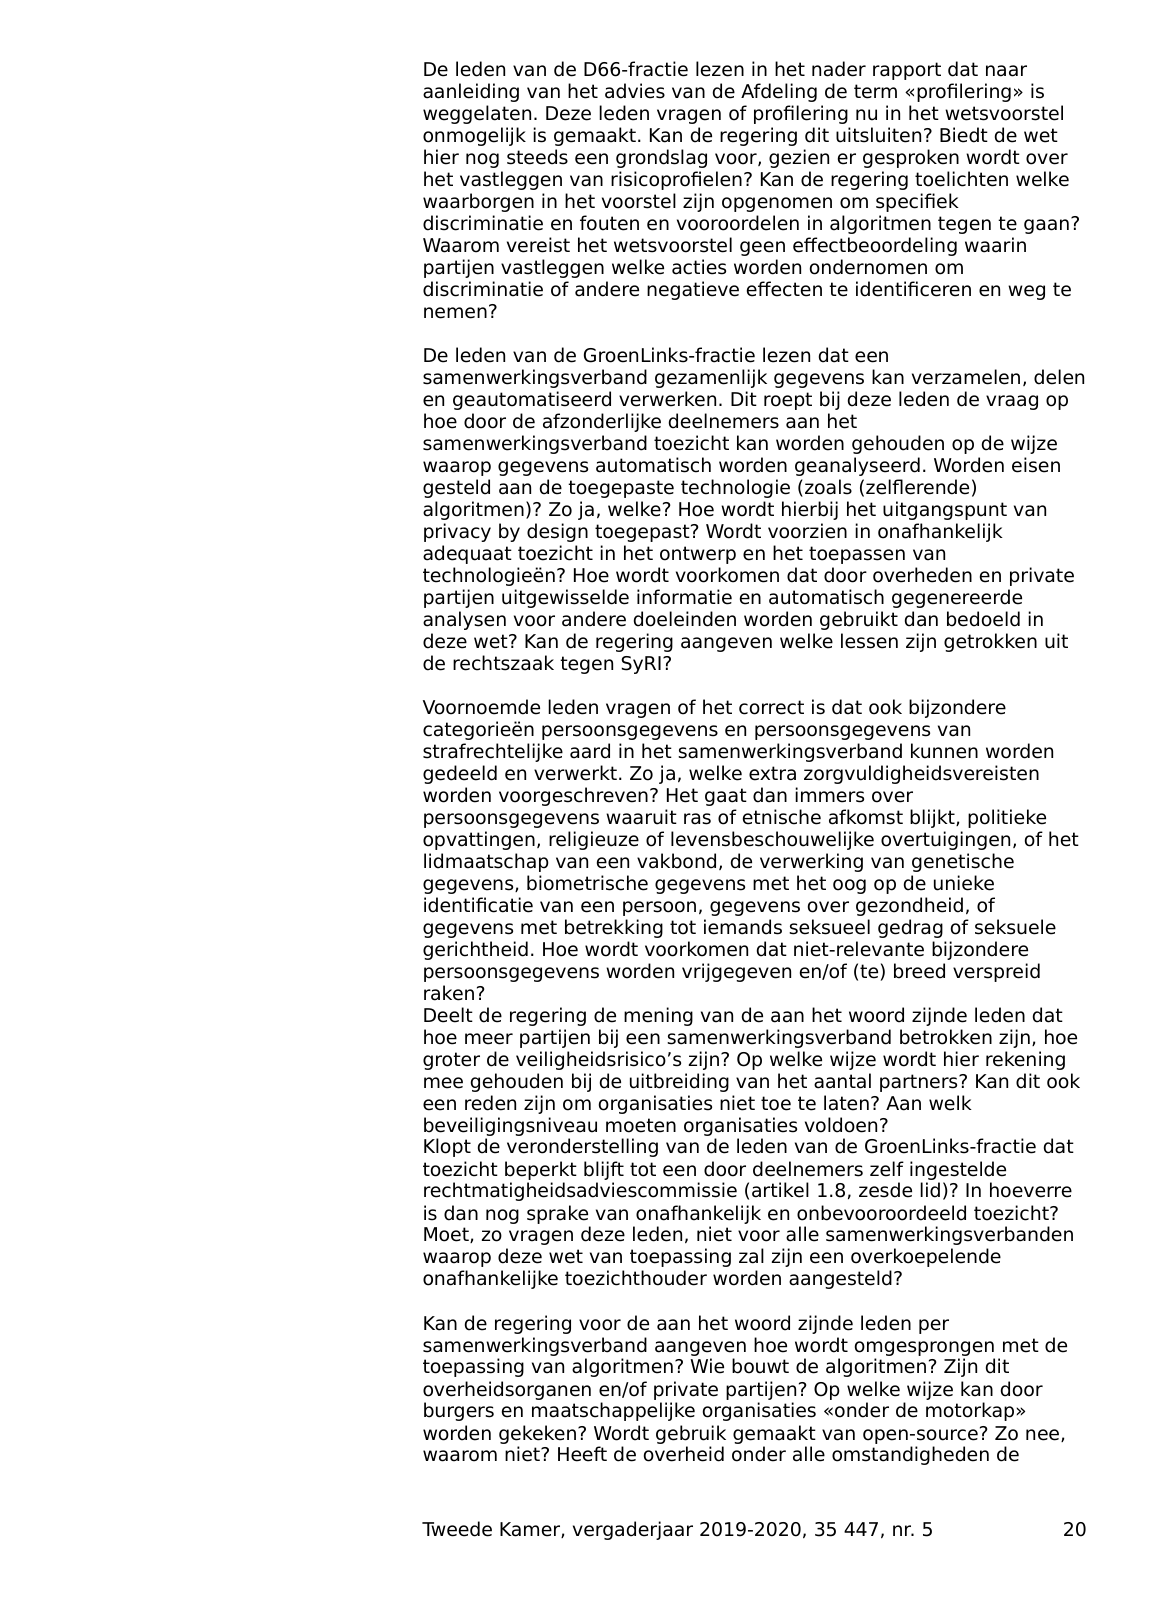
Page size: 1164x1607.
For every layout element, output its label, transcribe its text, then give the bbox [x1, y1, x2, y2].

text Voornoemde leden vragen of het correct is dat ook bijzondere categorieën persoonsgegevens en persoonsgegevens van strafrechtelijke aard in het samenwerkingsverband kunnen worden gedeeld en verwerkt. Zo ja, welke extra zorgvuldigheidsvereisten worden voorgeschreven? Het gaat dan immers over persoonsgegevens waaruit ras of etnische afkomst blijkt, politieke opvattingen, religieuze of levensbeschouwelijke overtuigingen, of het lidmaatschap van een vakbond, de verwerking van genetische gegevens, biometrische gegevens met het oog op de unieke identificatie van een persoon, gegevens over gezondheid, of gegevens met betrekking tot iemands seksueel gedrag of seksuele gerichtheid. Hoe wordt voorkomen dat niet-relevante bijzondere persoonsgegevens worden vrijgegeven en/of (te) breed verspreid raken? [422, 697, 1087, 1004]
text De leden van de D66-fractie lezen in het nader rapport dat naar aanleiding van het advies van de Afdeling de term «profilering» is weggelaten. Deze leden vragen of profilering nu in het wetsvoorstel onmogelijk is gemaakt. Kan de regering dit uitsluiten? Biedt de wet hier nog steeds een grondslag voor, gezien er gesproken wordt over het vastleggen van risicoprofielen? Kan de regering toelichten welke waarborgen in het voorstel zijn opgenomen om specifiek discriminatie en fouten en vooroordelen in algoritmen tegen te gaan? Waarom vereist het wetsvoorstel geen effectbeoordeling waarin partijen vastleggen welke acties worden ondernomen om discriminatie of andere negatieve effecten te identificeren en weg te nemen? [422, 59, 1087, 323]
text Kan de regering voor de aan het woord zijnde leden per samenwerkingsverband aangeven hoe wordt omgesprongen met de toepassing van algoritmen? Wie bouwt de algoritmen? Zijn dit overheidsorganen en/of private partijen? Op welke wijze kan door burgers en maatschappelijke organisaties «onder de motorkap» worden gekeken? Wordt gebruik gemaakt van open-source? Zo nee, waarom niet? Heeft de overheid onder alle omstandigheden de [422, 1312, 1087, 1466]
text De leden van de GroenLinks-fractie lezen dat een samenwerkingsverband gezamenlijk gegevens kan verzamelen, delen en geautomatiseerd verwerken. Dit roept bij deze leden de vraag op hoe door de afzonderlijke deelnemers aan het samenwerkingsverband toezicht kan worden gehouden op de wijze waarop gegevens automatisch worden geanalyseerd. Worden eisen gesteld aan de toegepaste technologie (zoals (zelflerende) algoritmen)? Zo ja, welke? Hoe wordt hierbij het uitgangspunt van privacy by design toegepast? Wordt voorzien in onafhankelijk adequaat toezicht in het ontwerp en het toepassen van technologieën? Hoe wordt voorkomen dat door overheden en private partijen uitgewisselde informatie en automatisch gegenereerde analysen voor andere doeleinden worden gebruikt dan bedoeld in deze wet? Kan de regering aangeven welke lessen zijn getrokken uit de rechtszaak tegen SyRI? [422, 345, 1087, 675]
text Klopt de veronderstelling van de leden van de GroenLinks-fractie dat toezicht beperkt blijft tot een door deelnemers zelf ingestelde rechtmatigheidsadviescommissie (artikel 1.8, zesde lid)? In hoeverre is dan nog sprake van onafhankelijk en onbevooroordeeld toezicht? Moet, zo vragen deze leden, niet voor alle samenwerkingsverbanden waarop deze wet van toepassing zal zijn een overkoepelende onafhankelijke toezichthouder worden aangesteld? [422, 1136, 1087, 1290]
text Deelt de regering de mening van de aan het woord zijnde leden dat hoe meer partijen bij een samenwerkingsverband betrokken zijn, hoe groter de veiligheidsrisico’s zijn? Op welke wijze wordt hier rekening mee gehouden bij de uitbreiding van het aantal partners? Kan dit ook een reden zijn om organisaties niet toe te laten? Aan welk beveiligingsniveau moeten organisaties voldoen? [422, 1004, 1087, 1136]
